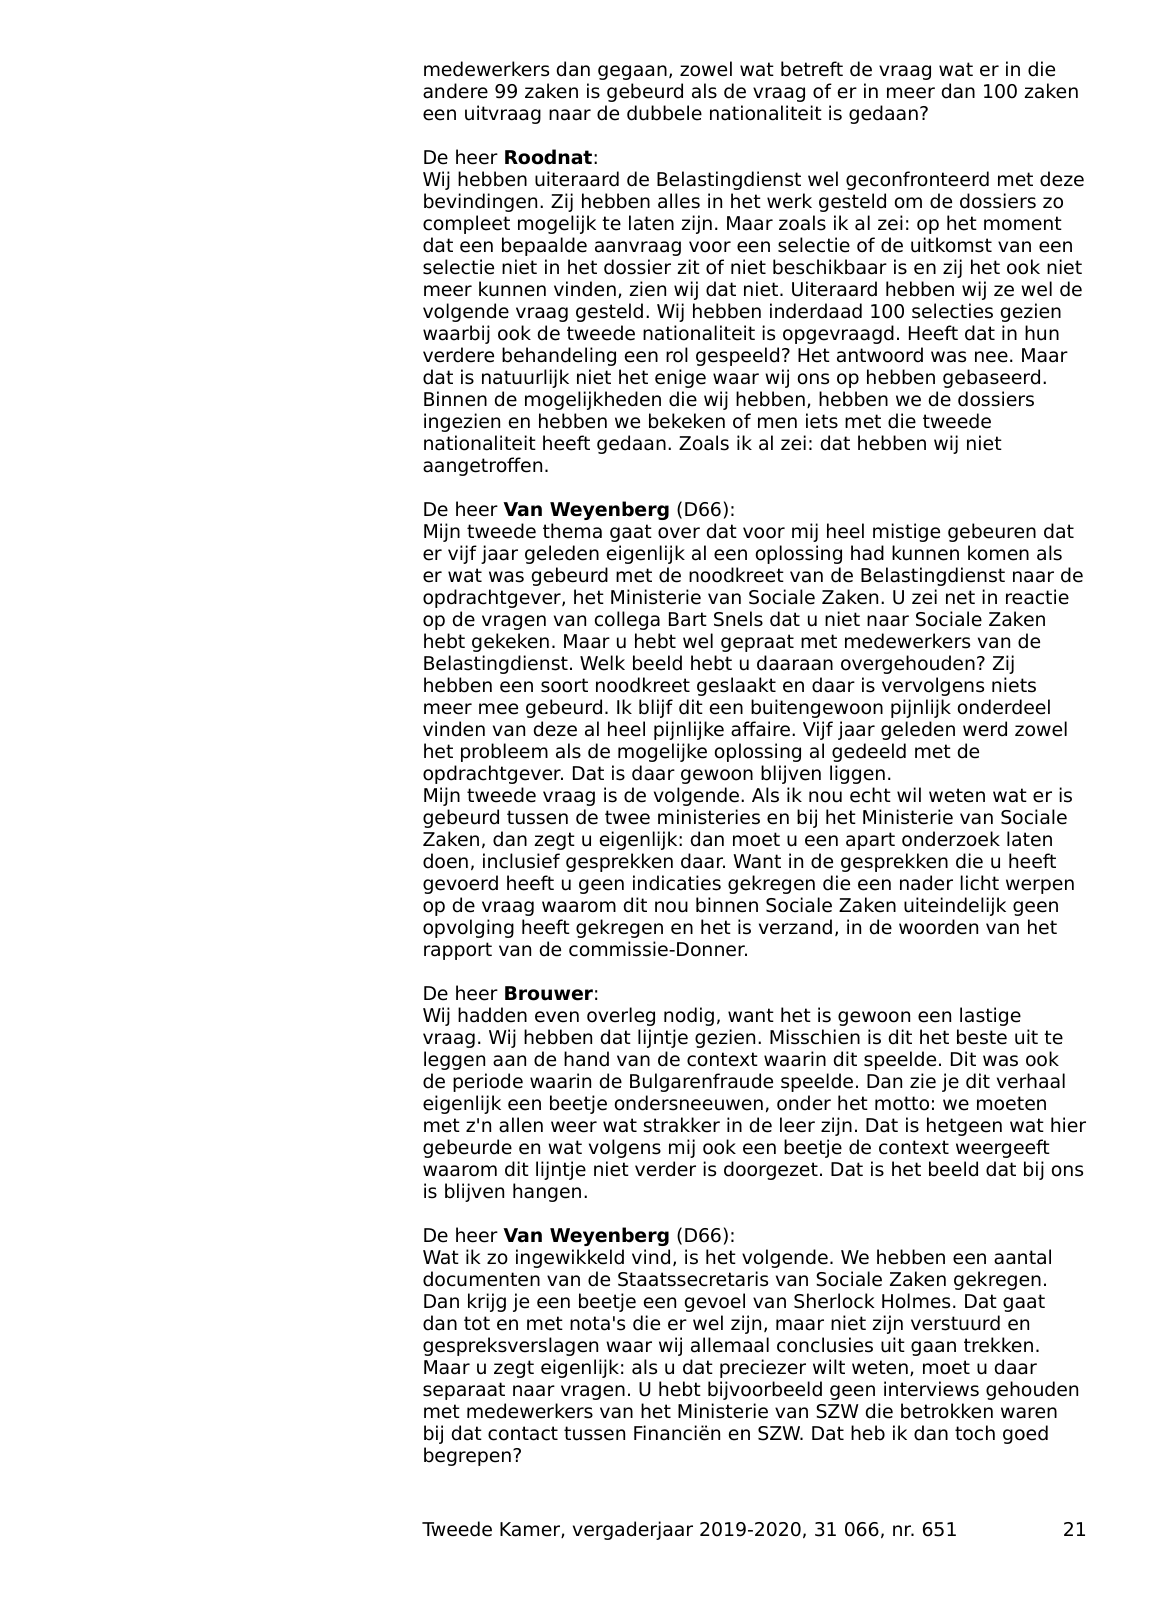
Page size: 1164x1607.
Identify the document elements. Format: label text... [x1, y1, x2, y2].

text Wij hadden even overleg nodig, want het is gewoon een lastige vraag. Wij hebben dat lijntje gezien. Misschien is dit het beste uit te leggen aan de hand van de context waarin dit speelde. Dit was ook de periode waarin de Bulgarenfraude speelde. Dan zie je dit verhaal eigenlijk een beetje ondersneeuwen, onder het motto: we moeten met z'n allen weer wat strakker in de leer zijn. Dat is hetgeen wat hier gebeurde en wat volgens mij ook een beetje de context weergeeft waarom dit lijntje niet verder is doorgezet. Dat is het beeld dat bij ons is blijven hangen. [422, 1005, 1087, 1203]
text De heer Van Weyenberg (D66): [422, 1225, 1087, 1247]
text De heer Brouwer: [422, 983, 1087, 1005]
text medewerkers dan gegaan, zowel wat betreft de vraag wat er in die andere 99 zaken is gebeurd als de vraag of er in meer dan 100 zaken een uitvraag naar de dubbele nationaliteit is gedaan? [422, 59, 1087, 125]
text Mijn tweede vraag is de volgende. Als ik nou echt wil weten wat er is gebeurd tussen de twee ministeries en bij het Ministerie van Sociale Zaken, dan zegt u eigenlijk: dan moet u een apart onderzoek laten doen, inclusief gesprekken daar. Want in de gesprekken die u heeft gevoerd heeft u geen indicaties gekregen die een nader licht werpen op de vraag waarom dit nou binnen Sociale Zaken uiteindelijk geen opvolging heeft gekregen en het is verzand, in de woorden van het rapport van de commissie-Donner. [422, 785, 1087, 961]
text Wat ik zo ingewikkeld vind, is het volgende. We hebben een aantal documenten van de Staatssecretaris van Sociale Zaken gekregen. Dan krijg je een beetje een gevoel van Sherlock Holmes. Dat gaat dan tot en met nota's die er wel zijn, maar niet zijn verstuurd en gespreksverslagen waar wij allemaal conclusies uit gaan trekken. Maar u zegt eigenlijk: als u dat preciezer wilt weten, moet u daar separaat naar vragen. U hebt bijvoorbeeld geen interviews gehouden met medewerkers van het Ministerie van SZW die betrokken waren bij dat contact tussen Financiën en SZW. Dat heb ik dan toch goed begrepen? [422, 1247, 1087, 1467]
text Mijn tweede thema gaat over dat voor mij heel mistige gebeuren dat er vijf jaar geleden eigenlijk al een oplossing had kunnen komen als er wat was gebeurd met de noodkreet van de Belastingdienst naar de opdrachtgever, het Ministerie van Sociale Zaken. U zei net in reactie op de vragen van collega Bart Snels dat u niet naar Sociale Zaken hebt gekeken. Maar u hebt wel gepraat met medewerkers van de Belastingdienst. Welk beeld hebt u daaraan overgehouden? Zij hebben een soort noodkreet geslaakt en daar is vervolgens niets meer mee gebeurd. Ik blijf dit een buitengewoon pijnlijk onderdeel vinden van deze al heel pijnlijke affaire. Vijf jaar geleden werd zowel het probleem als de mogelijke oplossing al gedeeld met de opdrachtgever. Dat is daar gewoon blijven liggen. [422, 521, 1087, 785]
text De heer Van Weyenberg (D66): [422, 499, 1087, 521]
text De heer Roodnat: [422, 147, 1087, 169]
text Wij hebben uiteraard de Belastingdienst wel geconfronteerd met deze bevindingen. Zij hebben alles in het werk gesteld om de dossiers zo compleet mogelijk te laten zijn. Maar zoals ik al zei: op het moment dat een bepaalde aanvraag voor een selectie of de uitkomst van een selectie niet in het dossier zit of niet beschikbaar is en zij het ook niet meer kunnen vinden, zien wij dat niet. Uiteraard hebben wij ze wel de volgende vraag gesteld. Wij hebben inderdaad 100 selecties gezien waarbij ook de tweede nationaliteit is opgevraagd. Heeft dat in hun verdere behandeling een rol gespeeld? Het antwoord was nee. Maar dat is natuurlijk niet het enige waar wij ons op hebben gebaseerd. Binnen de mogelijkheden die wij hebben, hebben we de dossiers ingezien en hebben we bekeken of men iets met die tweede nationaliteit heeft gedaan. Zoals ik al zei: dat hebben wij niet aangetroffen. [422, 169, 1087, 477]
